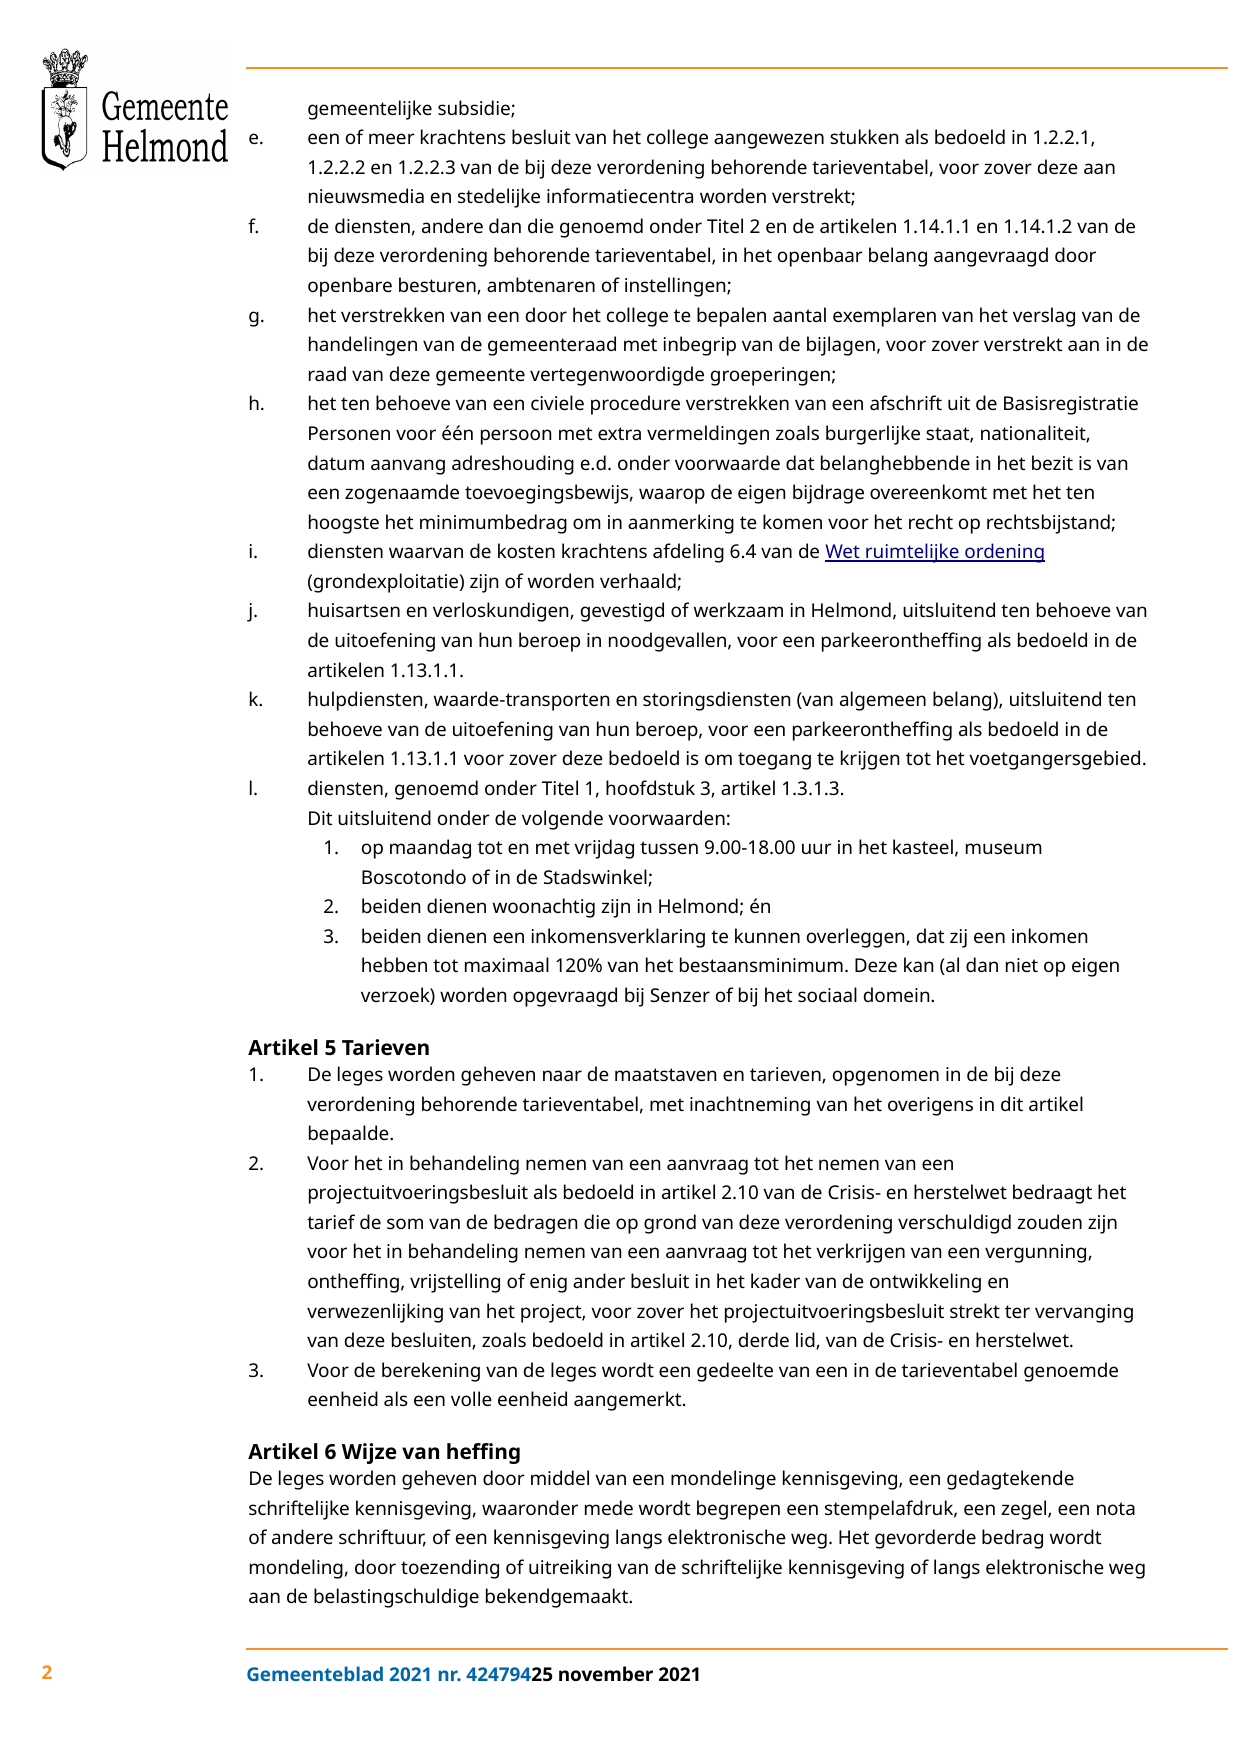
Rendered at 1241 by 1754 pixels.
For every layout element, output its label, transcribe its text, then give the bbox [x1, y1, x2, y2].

picture [41, 47, 231, 172]
list gemeentelijke subsidie; [248, 95, 1152, 121]
list het verstrekken van een door het college te bepalen aantal exemplaren van het verslag van de handelingen van de gemeenteraad met inbegrip van de bijlagen, voor zover verstrekt aan in de raad van deze gemeente vertegenwoordigde groeperingen; [248, 302, 1152, 387]
list het ten behoeve van een civiele procedure verstrekken van een afschrift uit de Basisregistratie Personen voor één persoon met extra vermeldingen zoals burgerlijke staat, nationaliteit, datum aanvang adreshouding e.d. onder voorwaarde dat belanghebbende in het bezit is van een zogenaamde toevoegingsbewijs, waarop de eigen bijdrage overeenkomt met het ten hoogste het minimumbedrag om in aanmerking te komen voor het recht op rechtsbijstand; [248, 391, 1152, 535]
text De leges worden geheven door middel van een mondelinge kennisgeving, een gedagtekende schriftelijke kennisgeving, waaronder mede wordt begrepen een stempelafdruk, een zegel, een nota of andere schriftuur, of een kennisgeving langs elektronische weg. Het gevorderde bedrag wordt mondeling, door toezending of uitreiking van de schriftelijke kennisgeving of langs elektronische weg aan de belastingschuldige bekendgemaakt. [248, 1465, 1152, 1609]
list huisartsen en verloskundigen, gevestigd of werkzaam in Helmond, uitsluitend ten behoeve van de uitoefening van hun beroep in noodgevallen, voor een parkeerontheffing als bedoeld in de artikelen 1.13.1.1. [248, 598, 1152, 683]
text Artikel 6 Wijze van heffing [248, 1437, 1152, 1465]
list de diensten, andere dan die genoemd onder Titel 2 en de artikelen 1.14.1.1 en 1.14.1.2 van de bij deze verordening behorende tarieventabel, in het openbaar belang aangevraagd door openbare besturen, ambtenaren of instellingen; [248, 213, 1152, 298]
list De leges worden geheven naar de maatstaven en tarieven, opgenomen in de bij deze verordening behorende tarieventabel, met inachtneming van het overigens in dit artikel bepaalde. [248, 1061, 1152, 1146]
list een of meer krachtens besluit van het college aangewezen stukken als bedoeld in 1.2.2.1, 1.2.2.2 en 1.2.2.3 van de bij deze verordening behorende tarieventabel, voor zover deze aan nieuwsmedia en stedelijke informatiecentra worden verstrekt; [248, 124, 1152, 209]
list diensten, genoemd onder Titel 1, hoofdstuk 3, artikel 1.3.1.3. [248, 775, 1152, 801]
list Voor het in behandeling nemen van een aanvraag tot het nemen van een projectuitvoeringsbesluit als bedoeld in artikel 2.10 van de Crisis- en herstelwet bedraagt het tarief de som van de bedragen die op grond van deze verordening verschuldigd zouden zijn voor het in behandeling nemen van een aanvraag tot het verkrijgen van een vergunning, ontheffing, vrijstelling of enig ander besluit in het kader van de ontwikkeling en verwezenlijking van het project, voor zover het projectuitvoeringsbesluit strekt ter vervanging van deze besluiten, zoals bedoeld in artikel 2.10, derde lid, van de Crisis- en herstelwet. [248, 1150, 1152, 1353]
list diensten waarvan de kosten krachtens afdeling 6.4 van de Wet ruimtelijke ordening (grondexploitatie) zijn of worden verhaald; [248, 538, 1152, 594]
list beiden dienen woonachtig zijn in Helmond; én [323, 893, 1152, 919]
list beiden dienen een inkomensverklaring te kunnen overleggen, dat zij een inkomen hebben tot maximaal 120% van het bestaansminimum. Deze kan (al dan niet op eigen verzoek) worden opgevraagd bij Senzer of bij het sociaal domein. [323, 923, 1152, 1008]
list Voor de berekening van de leges wordt een gedeelte van een in de tarieventabel genoemde eenheid als een volle eenheid aangemerkt. [248, 1357, 1152, 1412]
list hulpdiensten, waarde-transporten en storingsdiensten (van algemeen belang), uitsluitend ten behoeve van de uitoefening van hun beroep, voor een parkeerontheffing als bedoeld in de artikelen 1.13.1.1 voor zover deze bedoeld is om toegang te krijgen tot het voetgangersgebied. [248, 686, 1152, 771]
list Dit uitsluitend onder de volgende voorwaarden: [248, 805, 1152, 831]
list op maandag tot en met vrijdag tussen 9.00-18.00 uur in het kasteel, museum Boscotondo of in de Stadswinkel; [323, 834, 1152, 890]
text Artikel 5 Tarieven [248, 1033, 1152, 1061]
